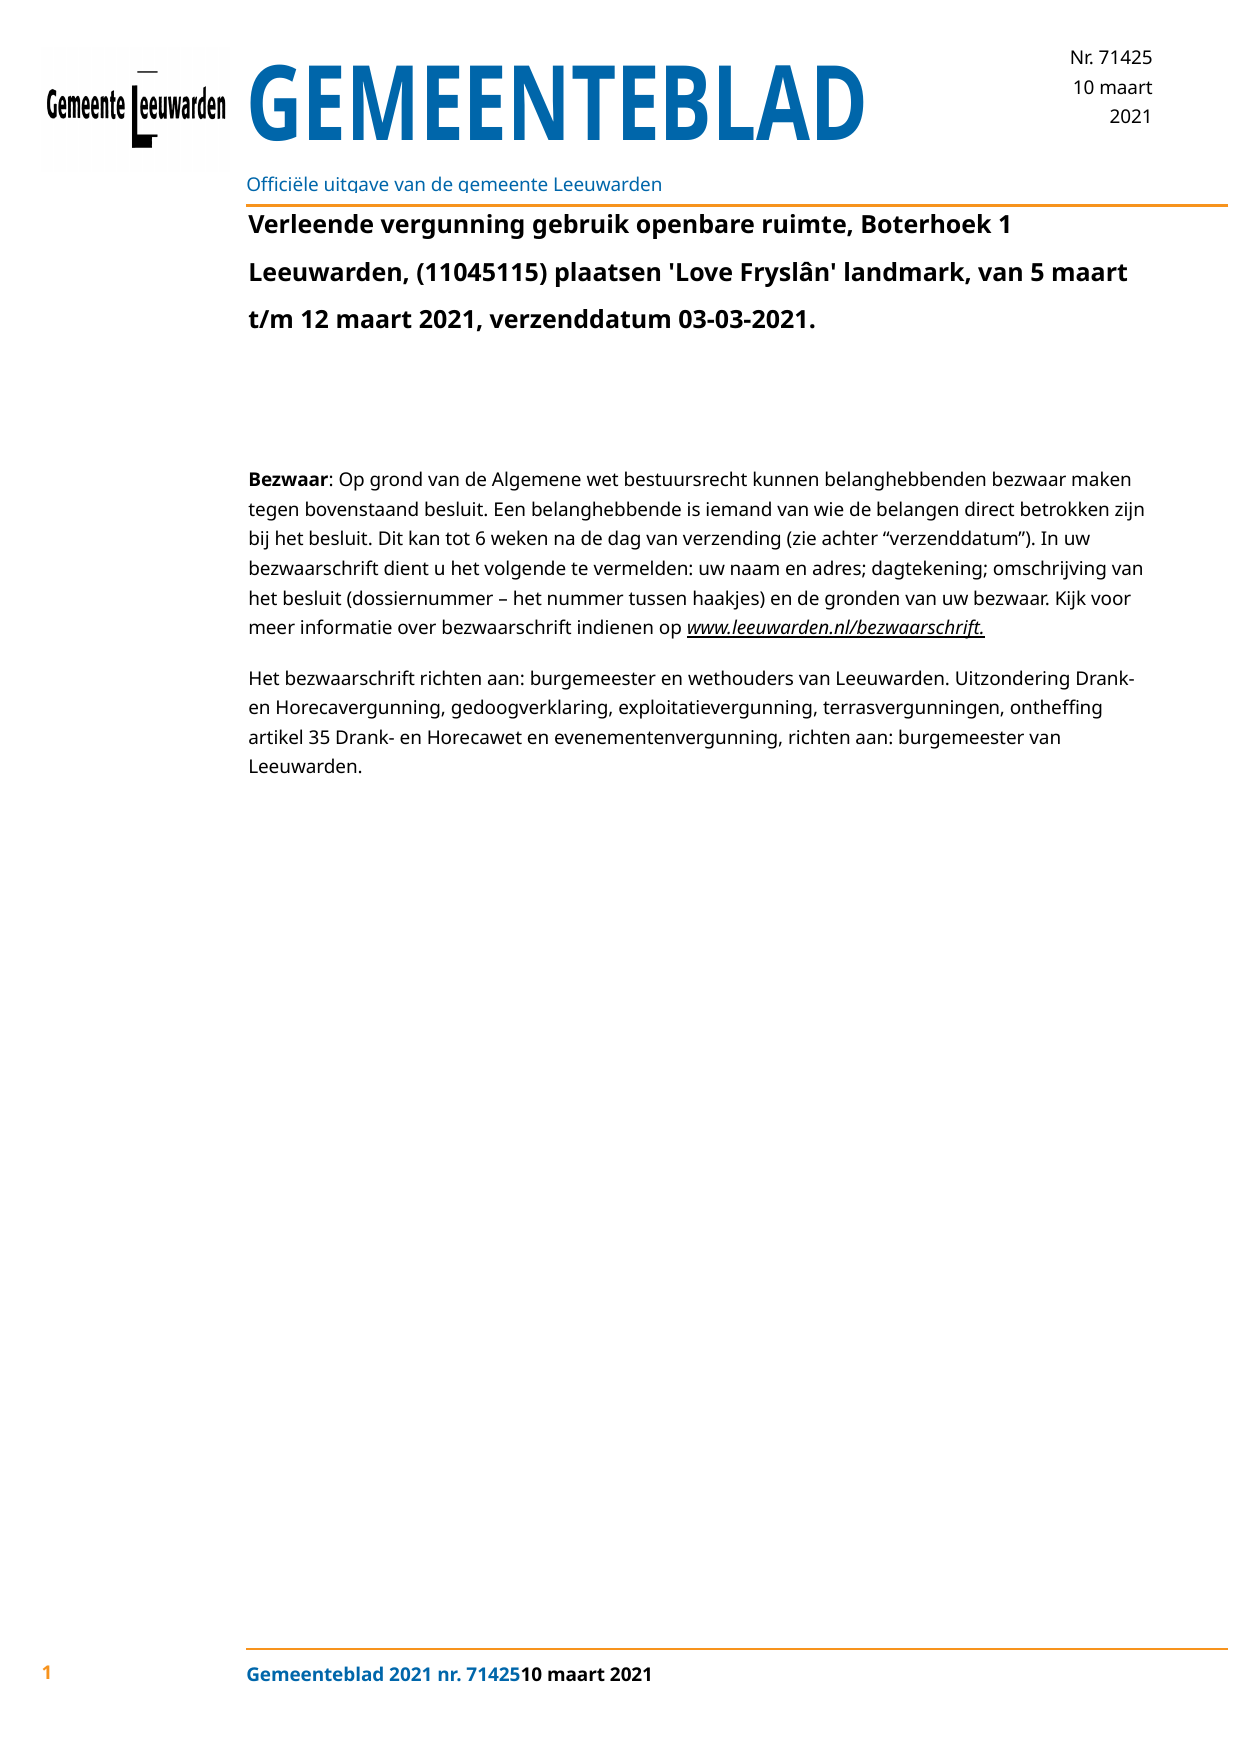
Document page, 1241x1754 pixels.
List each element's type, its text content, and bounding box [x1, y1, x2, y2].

picture [41, 47, 231, 172]
text Bezwaar: Op grond van de Algemene wet bestuursrecht kunnen belanghebbenden bezwaar maken tegen bovenstaand besluit. Een belanghebbende is iemand van wie de belangen direct betrokken zijn bij het besluit. Dit kan tot 6 weken na de dag van verzending (zie achter “verzenddatum”). In uw bezwaarschrift dient u het volgende te vermelden: uw naam en adres; dagtekening; omschrijving van het besluit (dossiernummer – het nummer tussen haakjes) en de gronden van uw bezwaar. Kijk voor meer informatie over bezwaarschrift indienen op www.leeuwarden.nl/bezwaarschrift. [248, 466, 1152, 640]
text Verleende vergunning gebruik openbare ruimte, Boterhoek 1 Leeuwarden, (11045115) plaatsen 'Love Fryslân' landmark, van 5 maart t/m 12 maart 2021, verzenddatum 03-03-2021. [248, 207, 1152, 336]
text Het bezwaarschrift richten aan: burgemeester en wethouders van Leeuwarden. Uitzondering Drank- en Horecavergunning, gedoogverklaring, exploitatievergunning, terrasvergunningen, ontheffing artikel 35 Drank- en Horecawet en evenementenvergunning, richten aan: burgemeester van Leeuwarden. [248, 665, 1152, 779]
